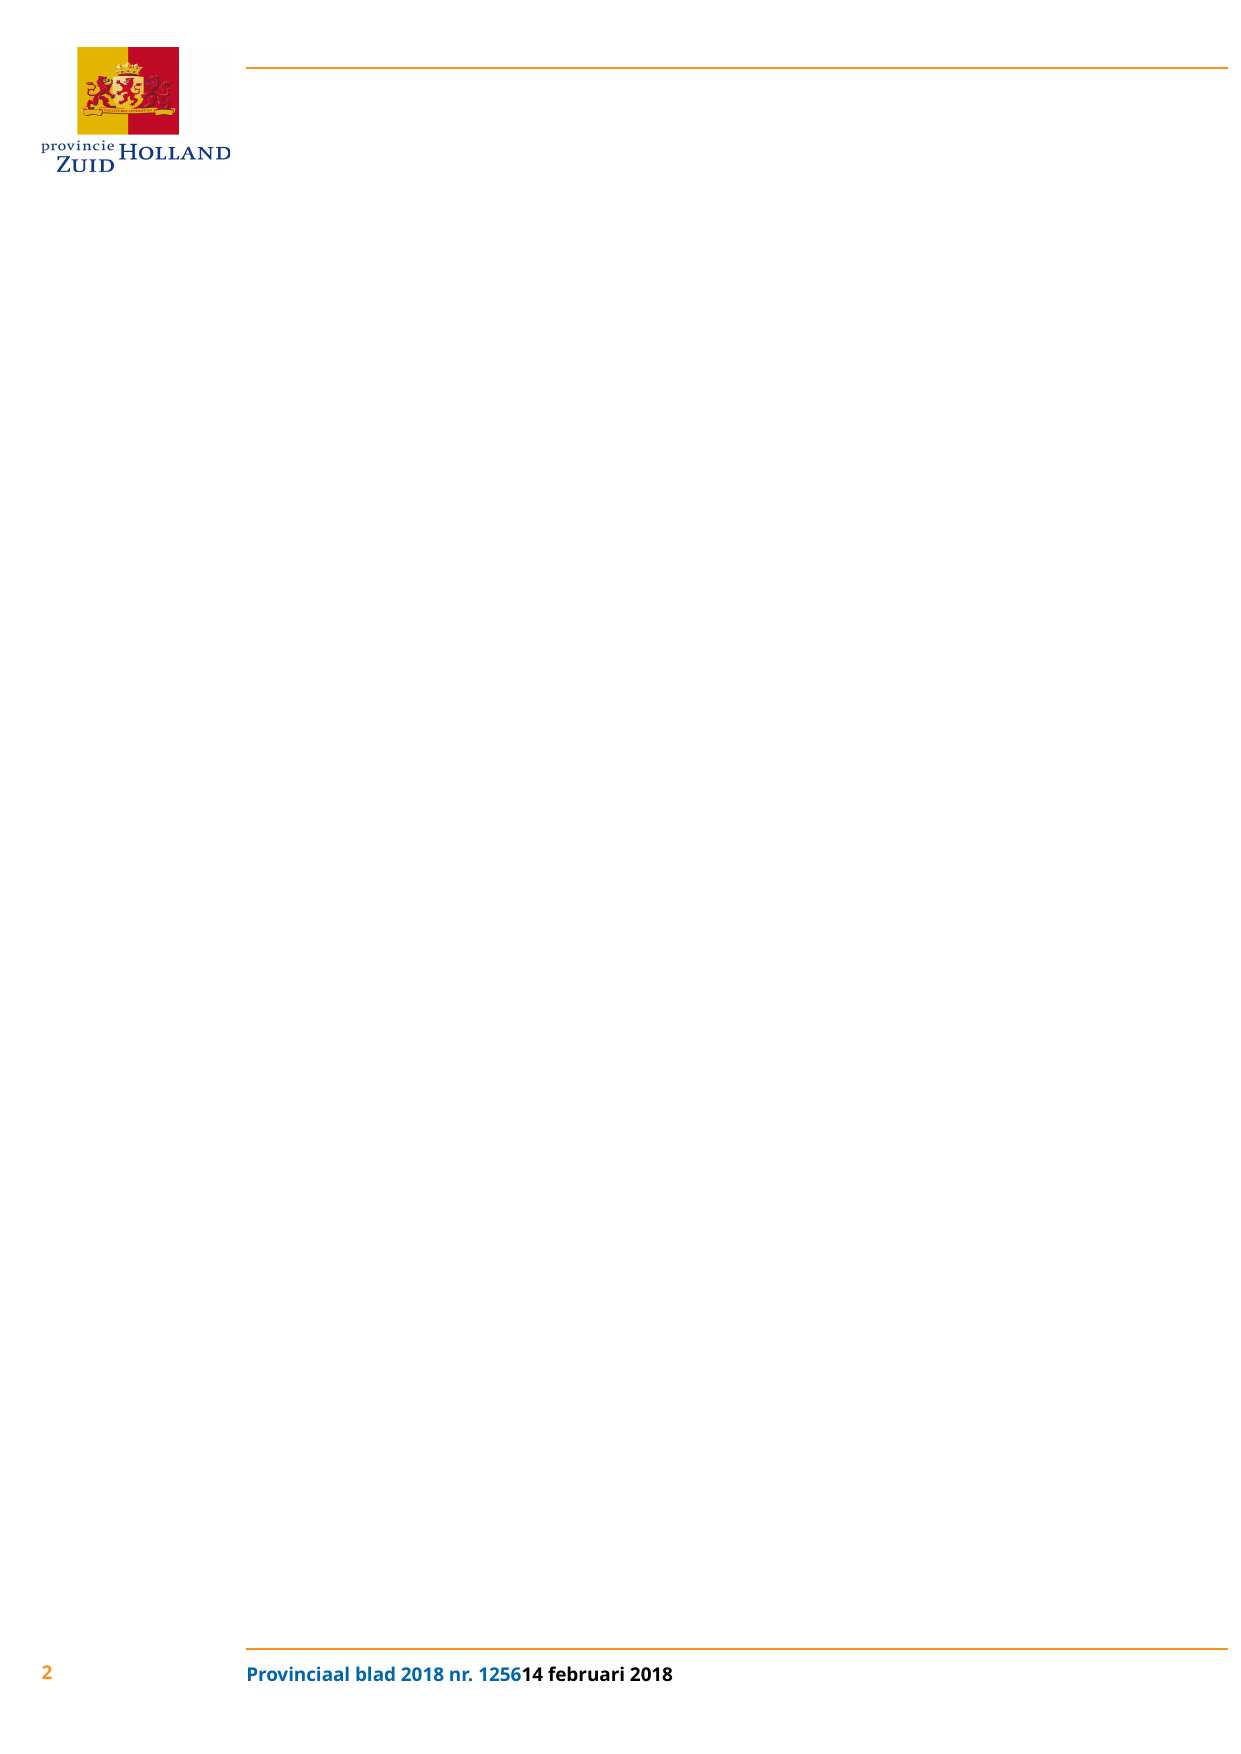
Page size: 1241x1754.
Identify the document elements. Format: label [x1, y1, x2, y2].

picture [41, 47, 231, 172]
